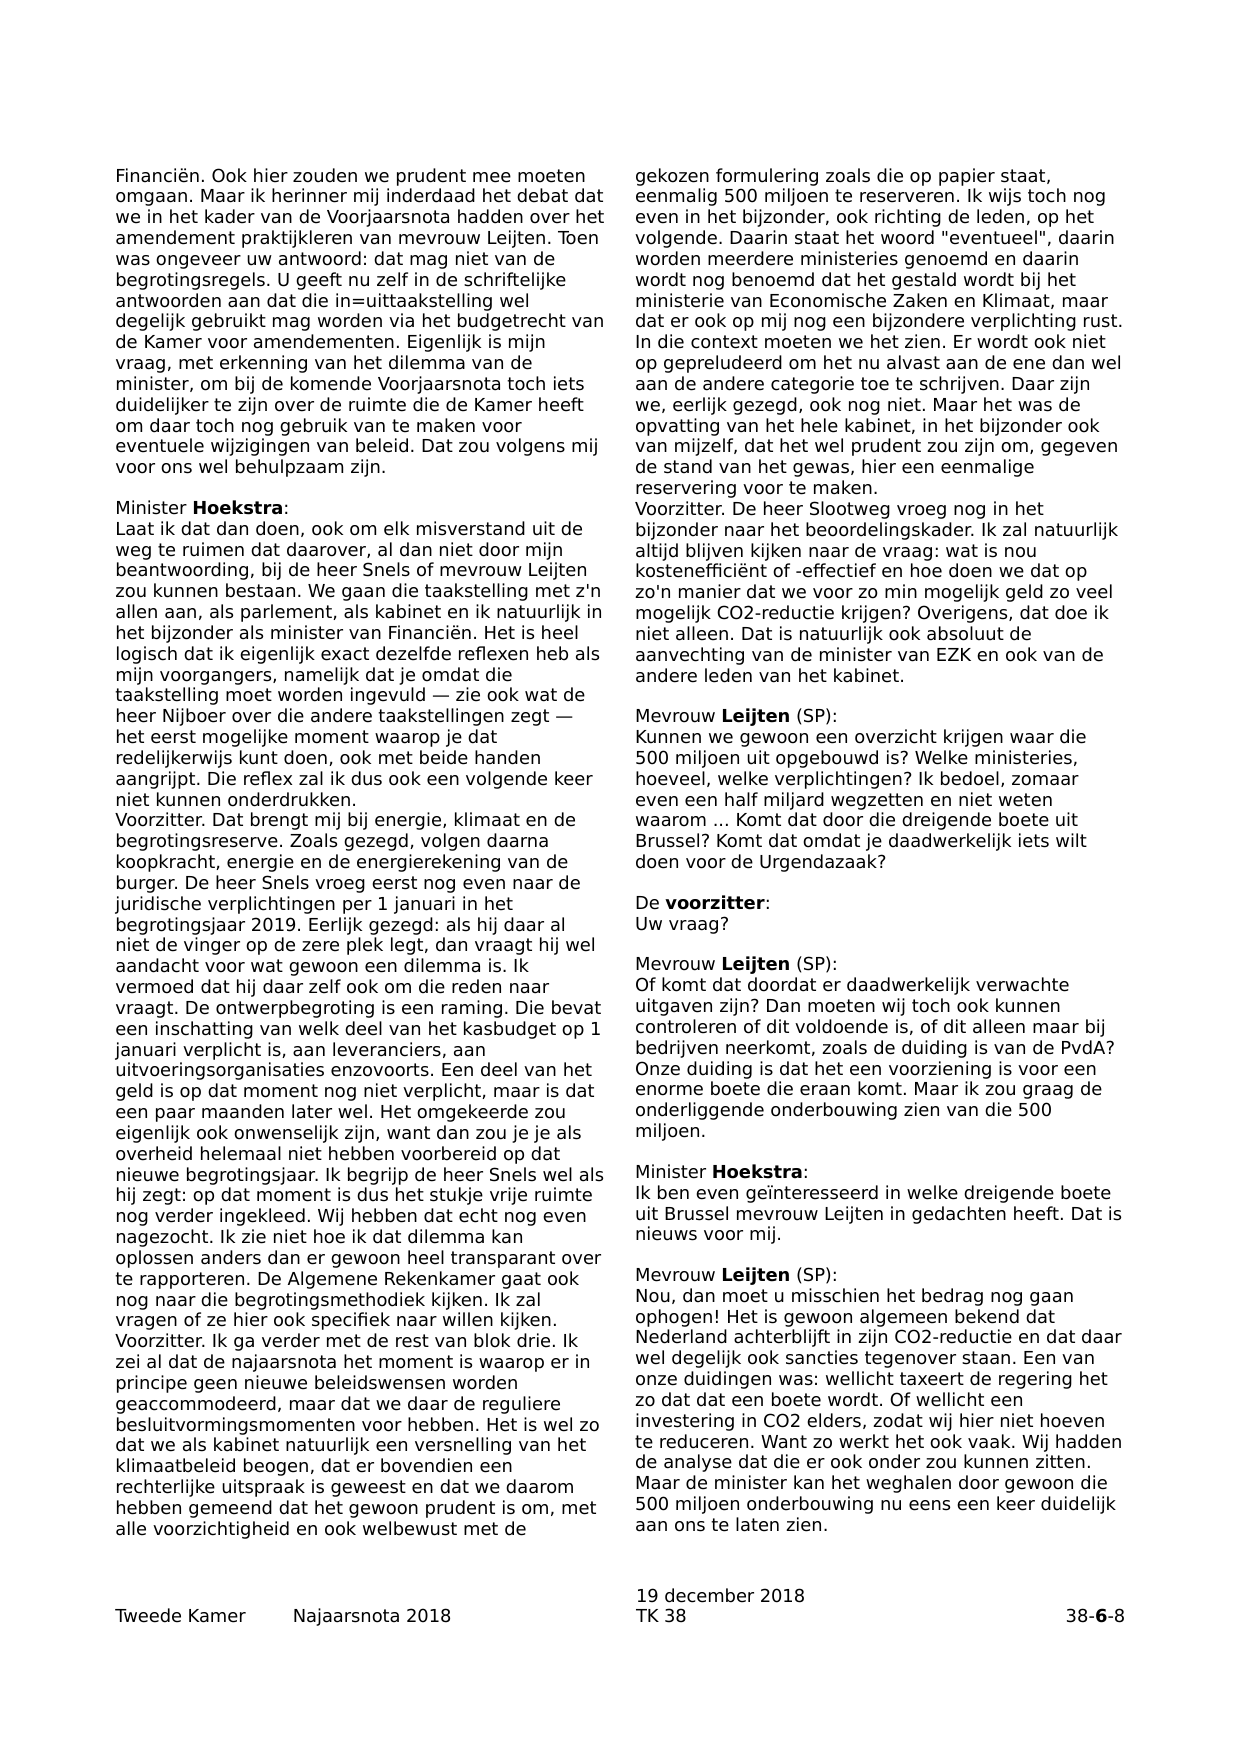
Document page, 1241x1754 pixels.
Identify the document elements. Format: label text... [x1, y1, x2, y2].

text Nou, dan moet u misschien het bedrag nog gaan ophogen! Het is gewoon algemeen bekend dat Nederland achterblijft in zijn CO2-reductie en dat daar wel degelijk ook sancties tegenover staan. Een van onze duidingen was: wellicht taxeert de regering het zo dat dat een boete wordt. Of wellicht een investering in CO2 elders, zodat wij hier niet hoeven te reduceren. Want zo werkt het ook vaak. Wij hadden de analyse dat die er ook onder zou kunnen zitten. Maar de minister kan het weghalen door gewoon die 500 miljoen onderbouwing nu eens een keer duidelijk aan ons te laten zien. [635, 1286, 1125, 1536]
text Mevrouw Leijten (SP): [635, 706, 1125, 727]
text Mevrouw Leijten (SP): [635, 1265, 1125, 1286]
text Kunnen we gewoon een overzicht krijgen waar die 500 miljoen uit opgebouwd is? Welke ministeries, hoeveel, welke verplichtingen? Ik bedoel, zomaar even een half miljard wegzetten en niet weten waarom ... Komt dat door die dreigende boete uit Brussel? Komt dat omdat je daadwerkelijk iets wilt doen voor de Urgendazaak? [635, 727, 1125, 873]
text Ik ben even geïnteresseerd in welke dreigende boete uit Brussel mevrouw Leijten in gedachten heeft. Dat is nieuws voor mij. [635, 1182, 1125, 1245]
text Minister Hoekstra: [635, 1162, 1125, 1182]
text Voorzitter. Ik ga verder met de rest van blok drie. Ik zei al dat de najaarsnota het moment is waarop er in principe geen nieuwe beleidswensen worden geaccommodeerd, maar dat we daar de reguliere besluitvormingsmomenten voor hebben. Het is wel zo dat we als kabinet natuurlijk een versnelling van het klimaatbeleid beogen, dat er bovendien een rechterlijke uitspraak is geweest en dat we daarom hebben gemeend dat het gewoon prudent is om, met alle voorzichtigheid en ook welbewust met de [115, 1331, 605, 1539]
text Minister Hoekstra: [115, 498, 605, 518]
text Of komt dat doordat er daadwerkelijk verwachte uitgaven zijn? Dan moeten wij toch ook kunnen controleren of dit voldoende is, of dit alleen maar bij bedrijven neerkomt, zoals de duiding is van de PvdA? Onze duiding is dat het een voorziening is voor een enorme boete die eraan komt. Maar ik zou graag de onderliggende onderbouwing zien van die 500 miljoen. [635, 975, 1125, 1142]
text Laat ik dat dan doen, ook om elk misverstand uit de weg te ruimen dat daarover, al dan niet door mijn beantwoording, bij de heer Snels of mevrouw Leijten zou kunnen bestaan. We gaan die taakstelling met z'n allen aan, als parlement, als kabinet en ik natuurlijk in het bijzonder als minister van Financiën. Het is heel logisch dat ik eigenlijk exact dezelfde reflexen heb als mijn voorgangers, namelijk dat je omdat die taakstelling moet worden ingevuld — zie ook wat de heer Nijboer over die andere taakstellingen zegt — het eerst mogelijke moment waarop je dat redelijkerwijs kunt doen, ook met beide handen aangrijpt. Die reflex zal ik dus ook een volgende keer niet kunnen onderdrukken. [115, 518, 605, 810]
text gekozen formulering zoals die op papier staat, eenmalig 500 miljoen te reserveren. Ik wijs toch nog even in het bijzonder, ook richting de leden, op het volgende. Daarin staat het woord "eventueel", daarin worden meerdere ministeries genoemd en daarin wordt nog benoemd dat het gestald wordt bij het ministerie van Economische Zaken en Klimaat, maar dat er ook op mij nog een bijzondere verplichting rust. In die context moeten we het zien. Er wordt ook niet op gepreludeerd om het nu alvast aan de ene dan wel aan de andere categorie toe te schrijven. Daar zijn we, eerlijk gezegd, ook nog niet. Maar het was de opvatting van het hele kabinet, in het bijzonder ook van mijzelf, dat het wel prudent zou zijn om, gegeven de stand van het gewas, hier een eenmalige reservering voor te maken. [635, 165, 1125, 499]
text Mevrouw Leijten (SP): [635, 954, 1125, 975]
text Voorzitter. De heer Slootweg vroeg nog in het bijzonder naar het beoordelingskader. Ik zal natuurlijk altijd blijven kijken naar de vraag: wat is nou kostenefficiënt of -effectief en hoe doen we dat op zo'n manier dat we voor zo min mogelijk geld zo veel mogelijk CO2-reductie krijgen? Overigens, dat doe ik niet alleen. Dat is natuurlijk ook absoluut de aanvechting van de minister van EZK en ook van de andere leden van het kabinet. [635, 499, 1125, 686]
text De voorzitter: [635, 893, 1125, 913]
text Uw vraag? [635, 913, 1125, 934]
text Financiën. Ook hier zouden we prudent mee moeten omgaan. Maar ik herinner mij inderdaad het debat dat we in het kader van de Voorjaarsnota hadden over het amendement praktijkleren van mevrouw Leijten. Toen was ongeveer uw antwoord: dat mag niet van de begrotingsregels. U geeft nu zelf in de schriftelijke antwoorden aan dat die in=uittaakstelling wel degelijk gebruikt mag worden via het budgetrecht van de Kamer voor amendementen. Eigenlijk is mijn vraag, met erkenning van het dilemma van de minister, om bij de komende Voorjaarsnota toch iets duidelijker te zijn over de ruimte die de Kamer heeft om daar toch nog gebruik van te maken voor eventuele wijzigingen van beleid. Dat zou volgens mij voor ons wel behulpzaam zijn. [115, 165, 605, 478]
text Voorzitter. Dat brengt mij bij energie, klimaat en de begrotingsreserve. Zoals gezegd, volgen daarna koopkracht, energie en de energierekening van de burger. De heer Snels vroeg eerst nog even naar de juridische verplichtingen per 1 januari in het begrotingsjaar 2019. Eerlijk gezegd: als hij daar al niet de vinger op de zere plek legt, dan vraagt hij wel aandacht voor wat gewoon een dilemma is. Ik vermoed dat hij daar zelf ook om die reden naar vraagt. De ontwerpbegroting is een raming. Die bevat een inschatting van welk deel van het kasbudget op 1 januari verplicht is, aan leveranciers, aan uitvoeringsorganisaties enzovoorts. Een deel van het geld is op dat moment nog niet verplicht, maar is dat een paar maanden later wel. Het omgekeerde zou eigenlijk ook onwenselijk zijn, want dan zou je je als overheid helemaal niet hebben voorbereid op dat nieuwe begrotingsjaar. Ik begrijp de heer Snels wel als hij zegt: op dat moment is dus het stukje vrije ruimte nog verder ingekleed. Wij hebben dat echt nog even nagezocht. Ik zie niet hoe ik dat dilemma kan oplossen anders dan er gewoon heel transparant over te rapporteren. De Algemene Rekenkamer gaat ook nog naar die begrotingsmethodiek kijken. Ik zal vragen of ze hier ook specifiek naar willen kijken. [115, 810, 605, 1331]
